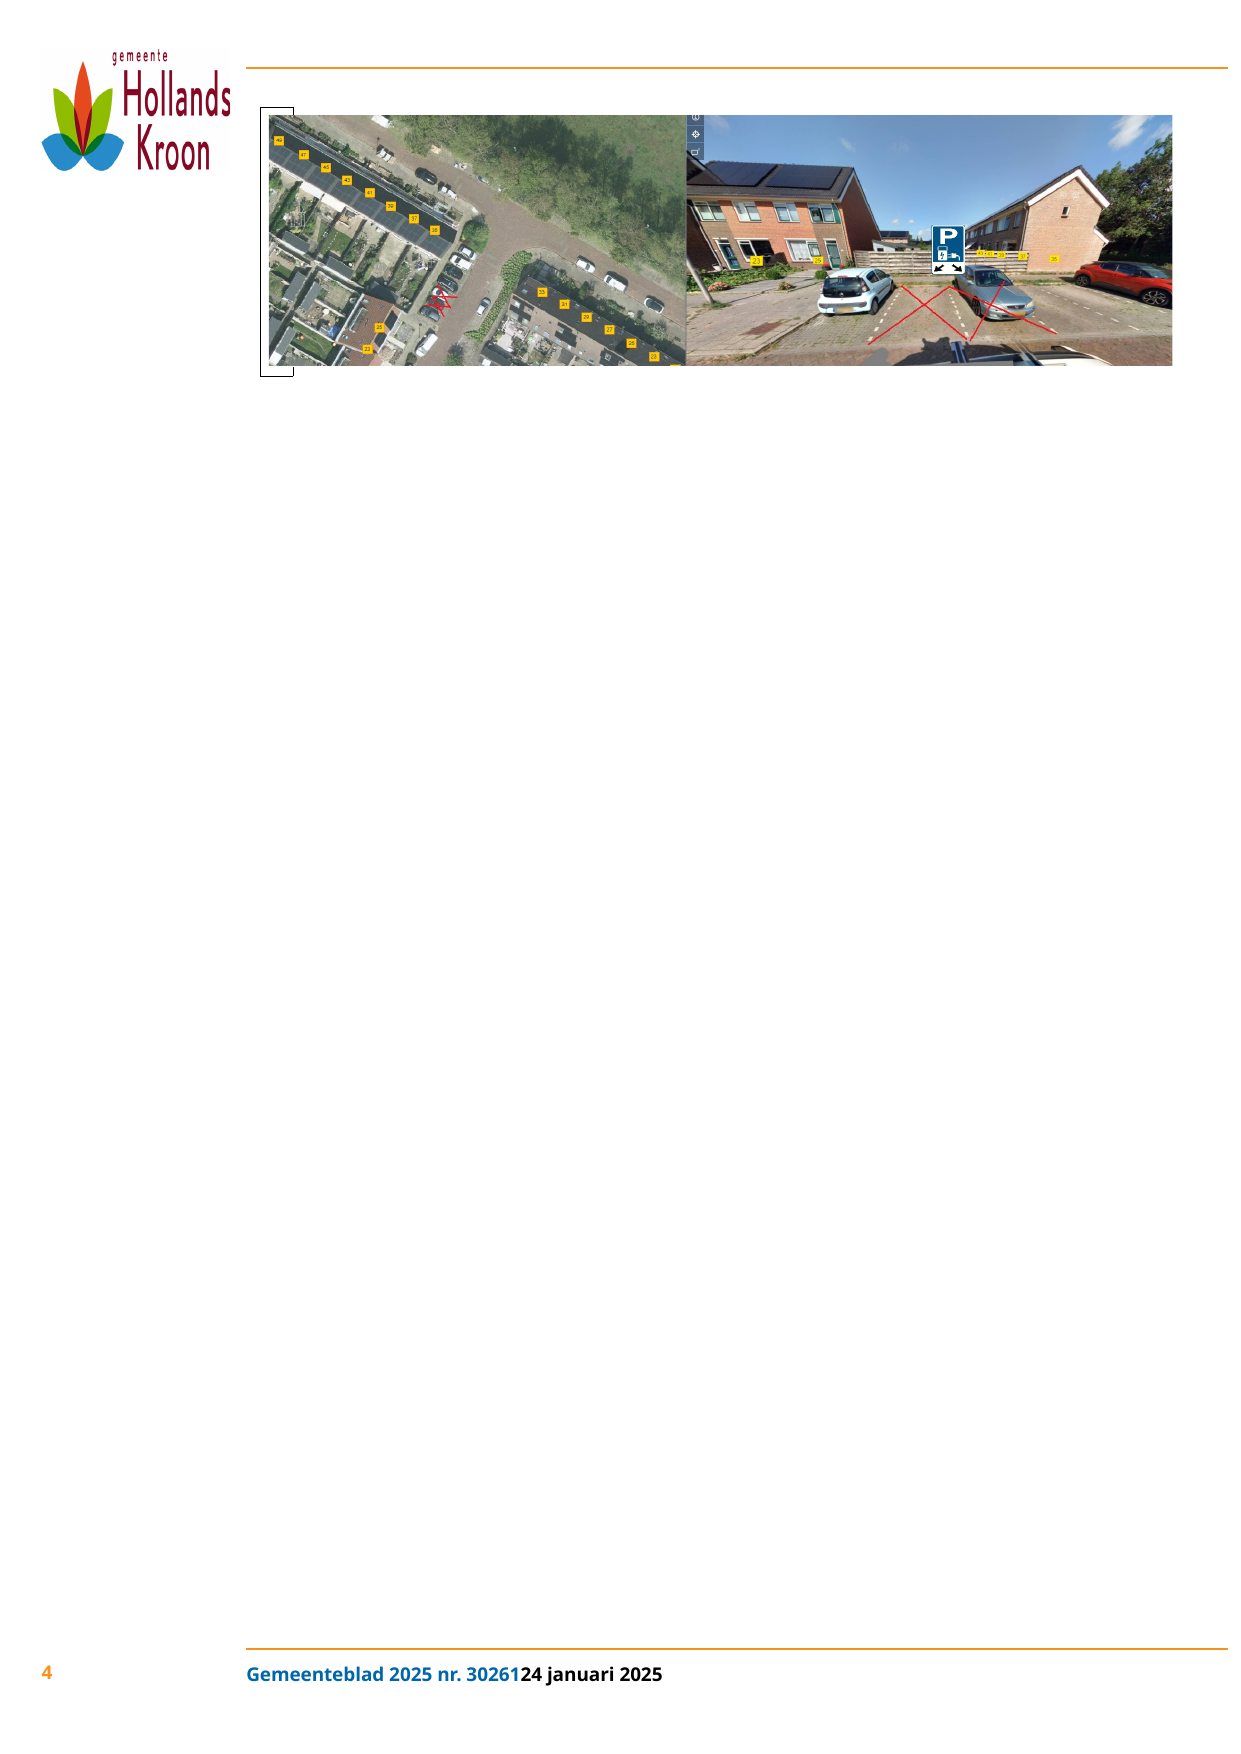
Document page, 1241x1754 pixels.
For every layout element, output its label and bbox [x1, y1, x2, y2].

picture [268, 115, 1173, 367]
picture [41, 47, 231, 172]
